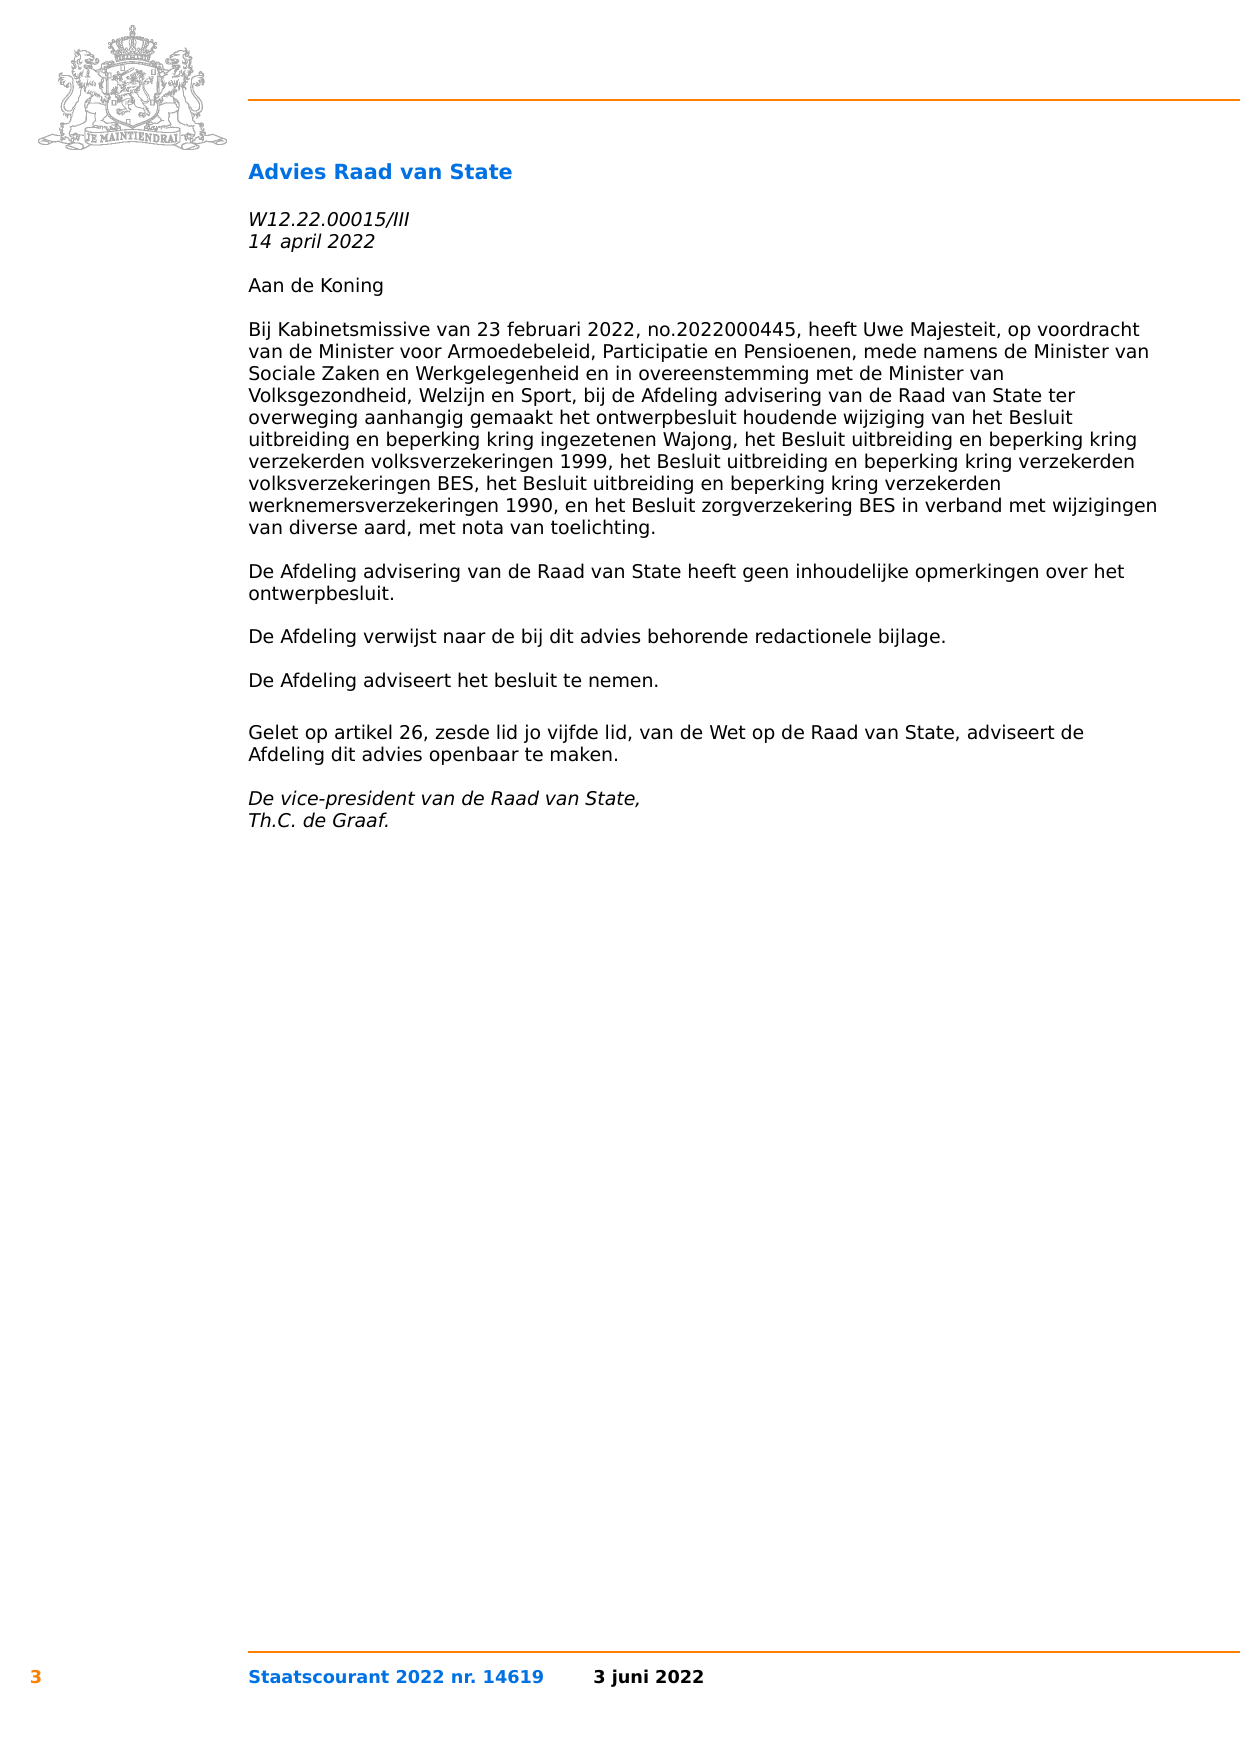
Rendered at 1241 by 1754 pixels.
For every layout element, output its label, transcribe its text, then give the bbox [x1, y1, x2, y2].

picture [38, 25, 227, 150]
text W12.22.00015/III [248, 209, 1163, 231]
text 14 april 2022 [248, 231, 1163, 253]
text Bij Kabinetsmissive van 23 februari 2022, no.2022000445, heeft Uwe Majesteit, op voordracht van de Minister voor Armoedebeleid, Participatie en Pensioenen, mede namens de Minister van Sociale Zaken en Werkgelegenheid en in overeenstemming met de Minister van Volksgezondheid, Welzijn en Sport, bij de Afdeling advisering van de Raad van State ter overweging aanhangig gemaakt het ontwerpbesluit houdende wijziging van het Besluit uitbreiding en beperking kring ingezetenen Wajong, het Besluit uitbreiding en beperking kring verzekerden volksverzekeringen 1999, het Besluit uitbreiding en beperking kring verzekerden volksverzekeringen BES, het Besluit uitbreiding en beperking kring verzekerden werknemersverzekeringen 1990, en het Besluit zorgverzekering BES in verband met wijzigingen van diverse aard, met nota van toelichting. [248, 319, 1163, 539]
text De vice-president van de Raad van State, Th.C. de Graaf. [248, 788, 1163, 832]
text De Afdeling verwijst naar de bij dit advies behorende redactionele bijlage. [248, 626, 1163, 648]
text Gelet op artikel 26, zesde lid jo vijfde lid, van de Wet op de Raad van State, adviseert de Afdeling dit advies openbaar te maken. [248, 722, 1163, 766]
text Aan de Koning [248, 275, 1163, 297]
text De Afdeling adviseert het besluit te nemen. [248, 670, 1163, 692]
text De Afdeling advisering van de Raad van State heeft geen inhoudelijke opmerkingen over het ontwerpbesluit. [248, 561, 1163, 604]
subtitle Advies Raad van State [248, 160, 1163, 184]
